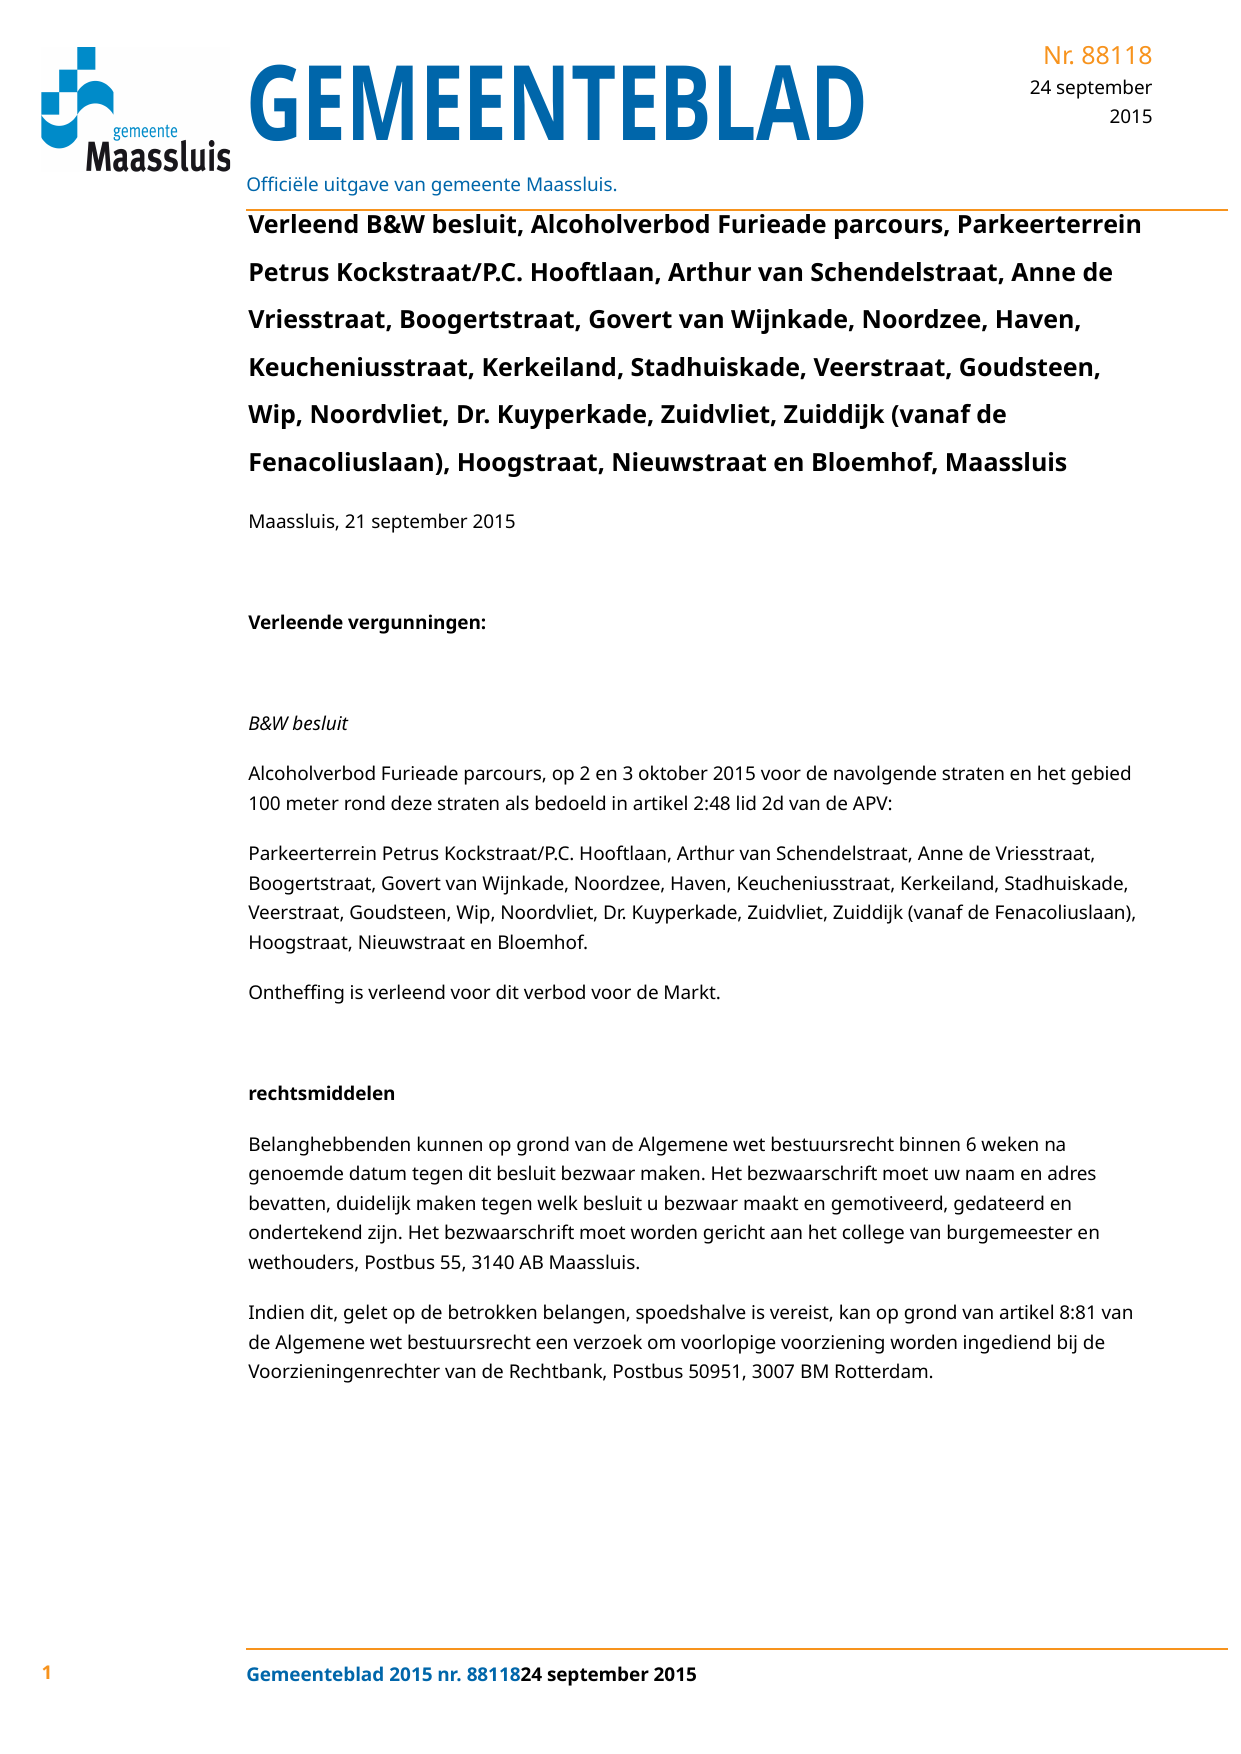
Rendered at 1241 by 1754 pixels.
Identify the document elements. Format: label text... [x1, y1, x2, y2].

text B&W besluit [248, 710, 1152, 736]
text Verleende vergunningen: [248, 609, 1152, 635]
text Belanghebbenden kunnen op grond van de Algemene wet bestuursrecht binnen 6 weken na genoemde datum tegen dit besluit bezwaar maken. Het bezwaarschrift moet uw naam en adres bevatten, duidelijk maken tegen welk besluit u bezwaar maakt en gemotiveerd, gedateerd en ondertekend zijn. Het bezwaarschrift moet worden gericht aan het college van burgemeester en wethouders, Postbus 55, 3140 AB Maassluis. [248, 1131, 1152, 1275]
text Parkeerterrein Petrus Kockstraat/P.C. Hooftlaan, Arthur van Schendelstraat, Anne de Vriesstraat, Boogertstraat, Govert van Wijnkade, Noordzee, Haven, Keucheniusstraat, Kerkeiland, Stadhuiskade, Veerstraat, Goudsteen, Wip, Noordvliet, Dr. Kuyperkade, Zuidvliet, Zuiddijk (vanaf de Fenacoliuslaan), Hoogstraat, Nieuwstraat en Bloemhof. [248, 840, 1152, 955]
picture [41, 47, 77, 92]
picture [41, 47, 231, 172]
text Ontheffing is verleend voor dit verbod voor de Markt. [248, 979, 1152, 1005]
text Verleend B&W besluit, Alcoholverbod Furieade parcours, Parkeerterrein Petrus Kockstraat/P.C. Hooftlaan, Arthur van Schendelstraat, Anne de Vriesstraat, Boogertstraat, Govert van Wijnkade, Noordzee, Haven, Keucheniusstraat, Kerkeiland, Stadhuiskade, Veerstraat, Goudsteen, Wip, Noordvliet, Dr. Kuyperkade, Zuidvliet, Zuiddijk (vanaf de Fenacoliuslaan), Hoogstraat, Nieuwstraat en Bloemhof, Maassluis [248, 211, 1152, 479]
text Indien dit, gelet op de betrokken belangen, spoedshalve is vereist, kan op grond van artikel 8:81 van de Algemene wet bestuursrecht een verzoek om voorlopige voorziening worden ingediend bij de Voorzieningenrechter van de Rechtbank, Postbus 50951, 3007 BM Rotterdam. [248, 1299, 1152, 1384]
text Alcoholverbod Furieade parcours, op 2 en 3 oktober 2015 voor de navolgende straten en het gebied 100 meter rond deze straten als bedoeld in artikel 2:48 lid 2d van de APV: [248, 760, 1152, 816]
text Maassluis, 21 september 2015 [248, 508, 1152, 534]
text rechtsmiddelen [248, 1080, 1152, 1106]
